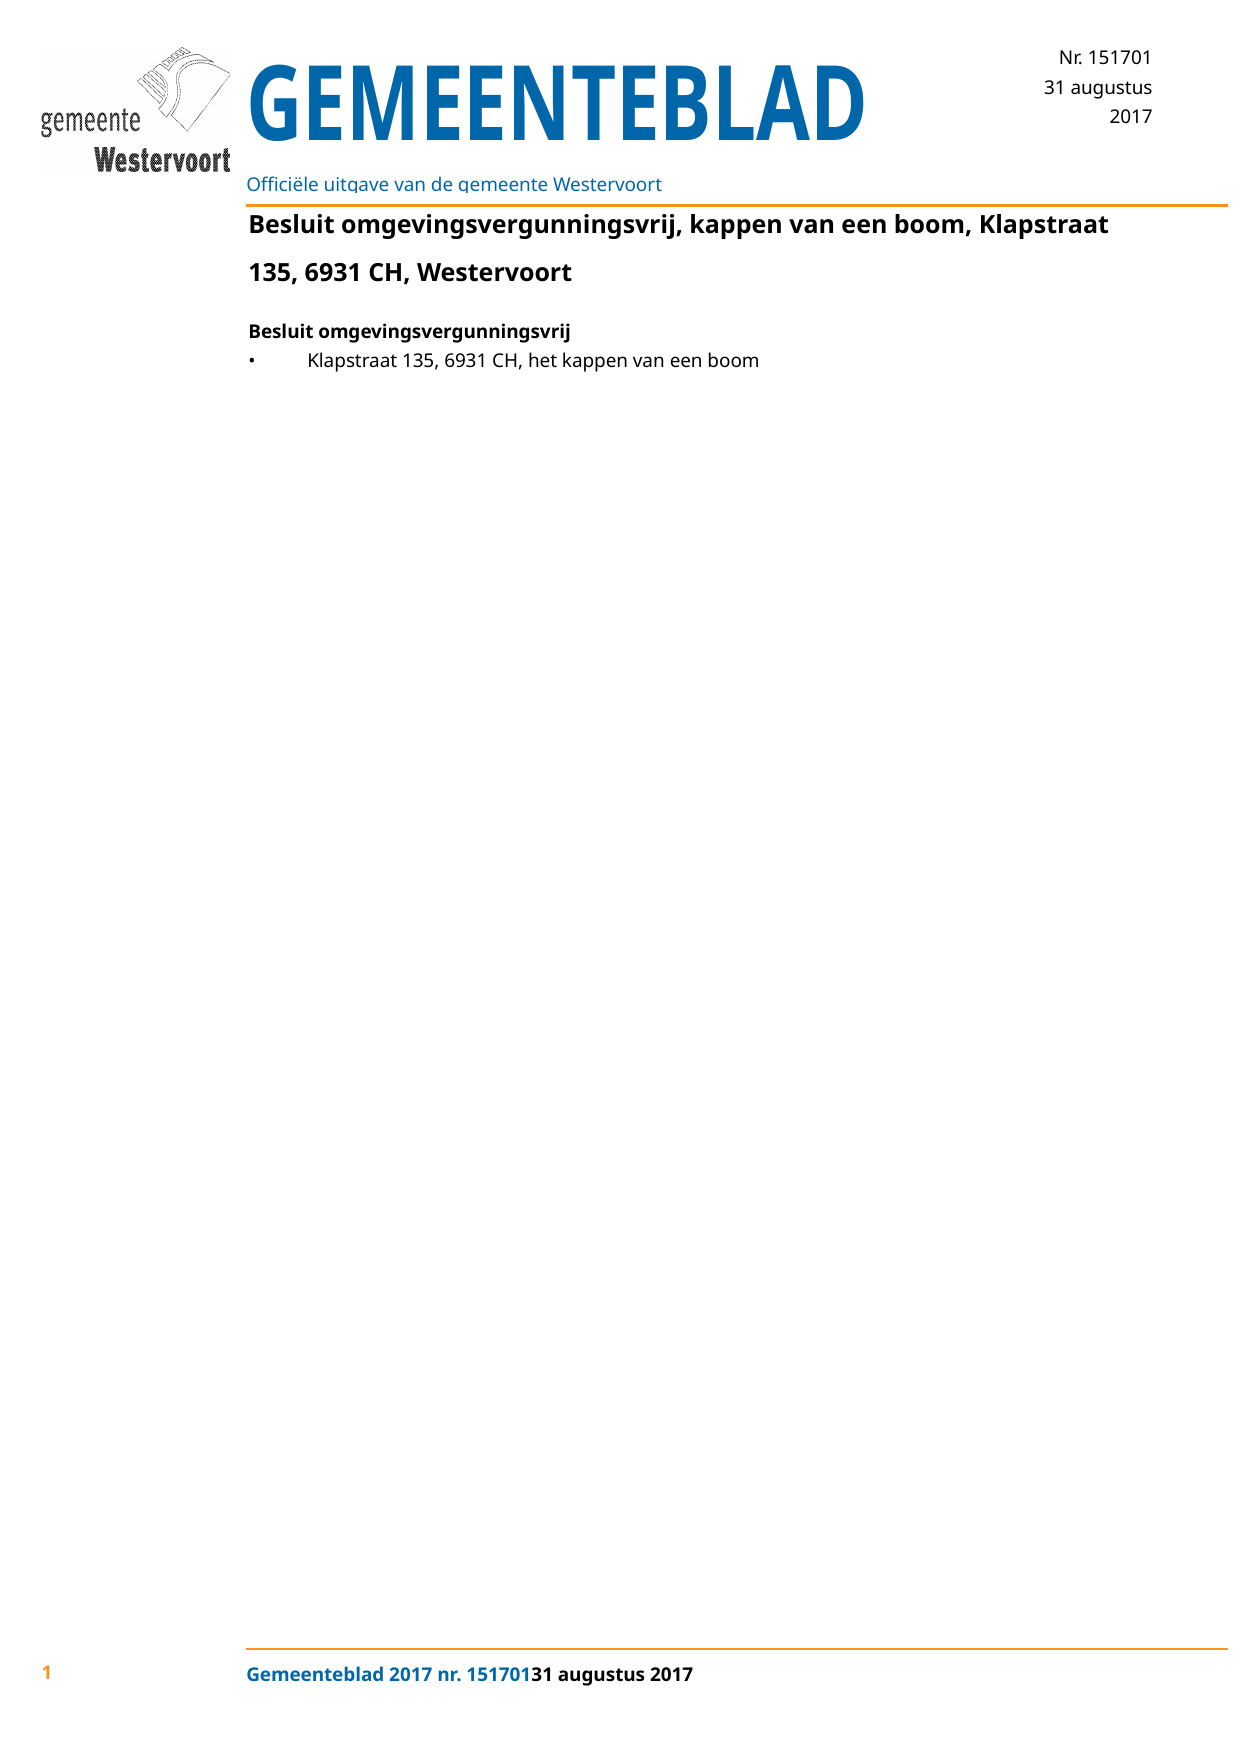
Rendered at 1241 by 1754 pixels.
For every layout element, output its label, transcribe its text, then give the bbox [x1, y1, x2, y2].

list Klapstraat 135, 6931 CH, het kappen van een boom [248, 347, 1152, 373]
picture [41, 47, 231, 172]
text Besluit omgevingsvergunningsvrij [248, 318, 1152, 344]
text Besluit omgevingsvergunningsvrij, kappen van een boom, Klapstraat 135, 6931 CH, Westervoort [248, 207, 1152, 288]
